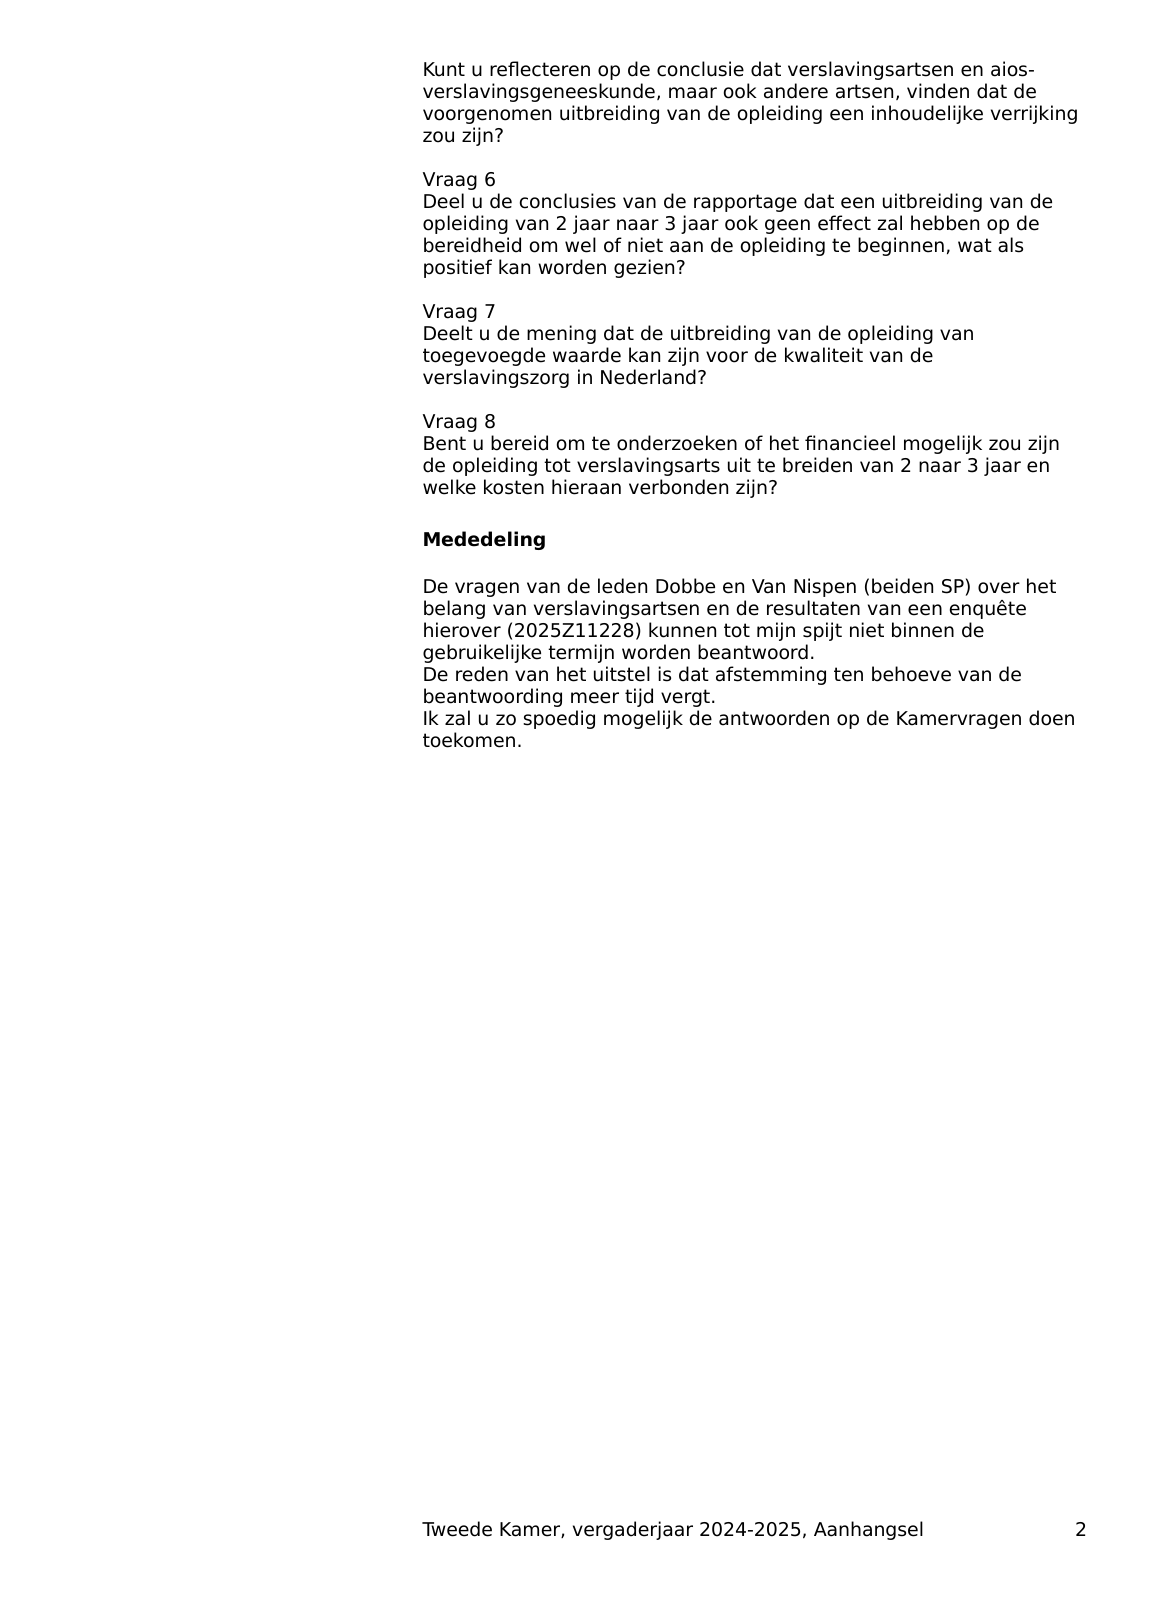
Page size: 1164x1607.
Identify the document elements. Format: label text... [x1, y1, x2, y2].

text Bent u bereid om te onderzoeken of het financieel mogelijk zou zijn de opleiding tot verslavingsarts uit te breiden van 2 naar 3 jaar en welke kosten hieraan verbonden zijn? [422, 433, 1087, 499]
text Deel u de conclusies van de rapportage dat een uitbreiding van de opleiding van 2 jaar naar 3 jaar ook geen effect zal hebben op de bereidheid om wel of niet aan de opleiding te beginnen, wat als positief kan worden gezien? [422, 191, 1087, 279]
text Kunt u reflecteren op de conclusie dat verslavingsartsen en aios-verslavingsgeneeskunde, maar ook andere artsen, vinden dat de voorgenomen uitbreiding van de opleiding een inhoudelijke verrijking zou zijn? [422, 59, 1087, 147]
text Deelt u de mening dat de uitbreiding van de opleiding van toegevoegde waarde kan zijn voor de kwaliteit van de verslavingszorg in Nederland? [422, 323, 1087, 389]
text De reden van het uitstel is dat afstemming ten behoeve van de beantwoording meer tijd vergt. [422, 664, 1087, 708]
text De vragen van de leden Dobbe en Van Nispen (beiden SP) over het belang van verslavingsartsen en de resultaten van een enquête hierover (2025Z11228) kunnen tot mijn spijt niet binnen de gebruikelijke termijn worden beantwoord. [422, 576, 1087, 664]
text Vraag 8 [422, 411, 1087, 433]
text Vraag 7 [422, 301, 1087, 323]
text Vraag 6 [422, 169, 1087, 191]
text Ik zal u zo spoedig mogelijk de antwoorden op de Kamervragen doen toekomen. [422, 708, 1087, 752]
subtitle Mededeling [422, 529, 1087, 551]
